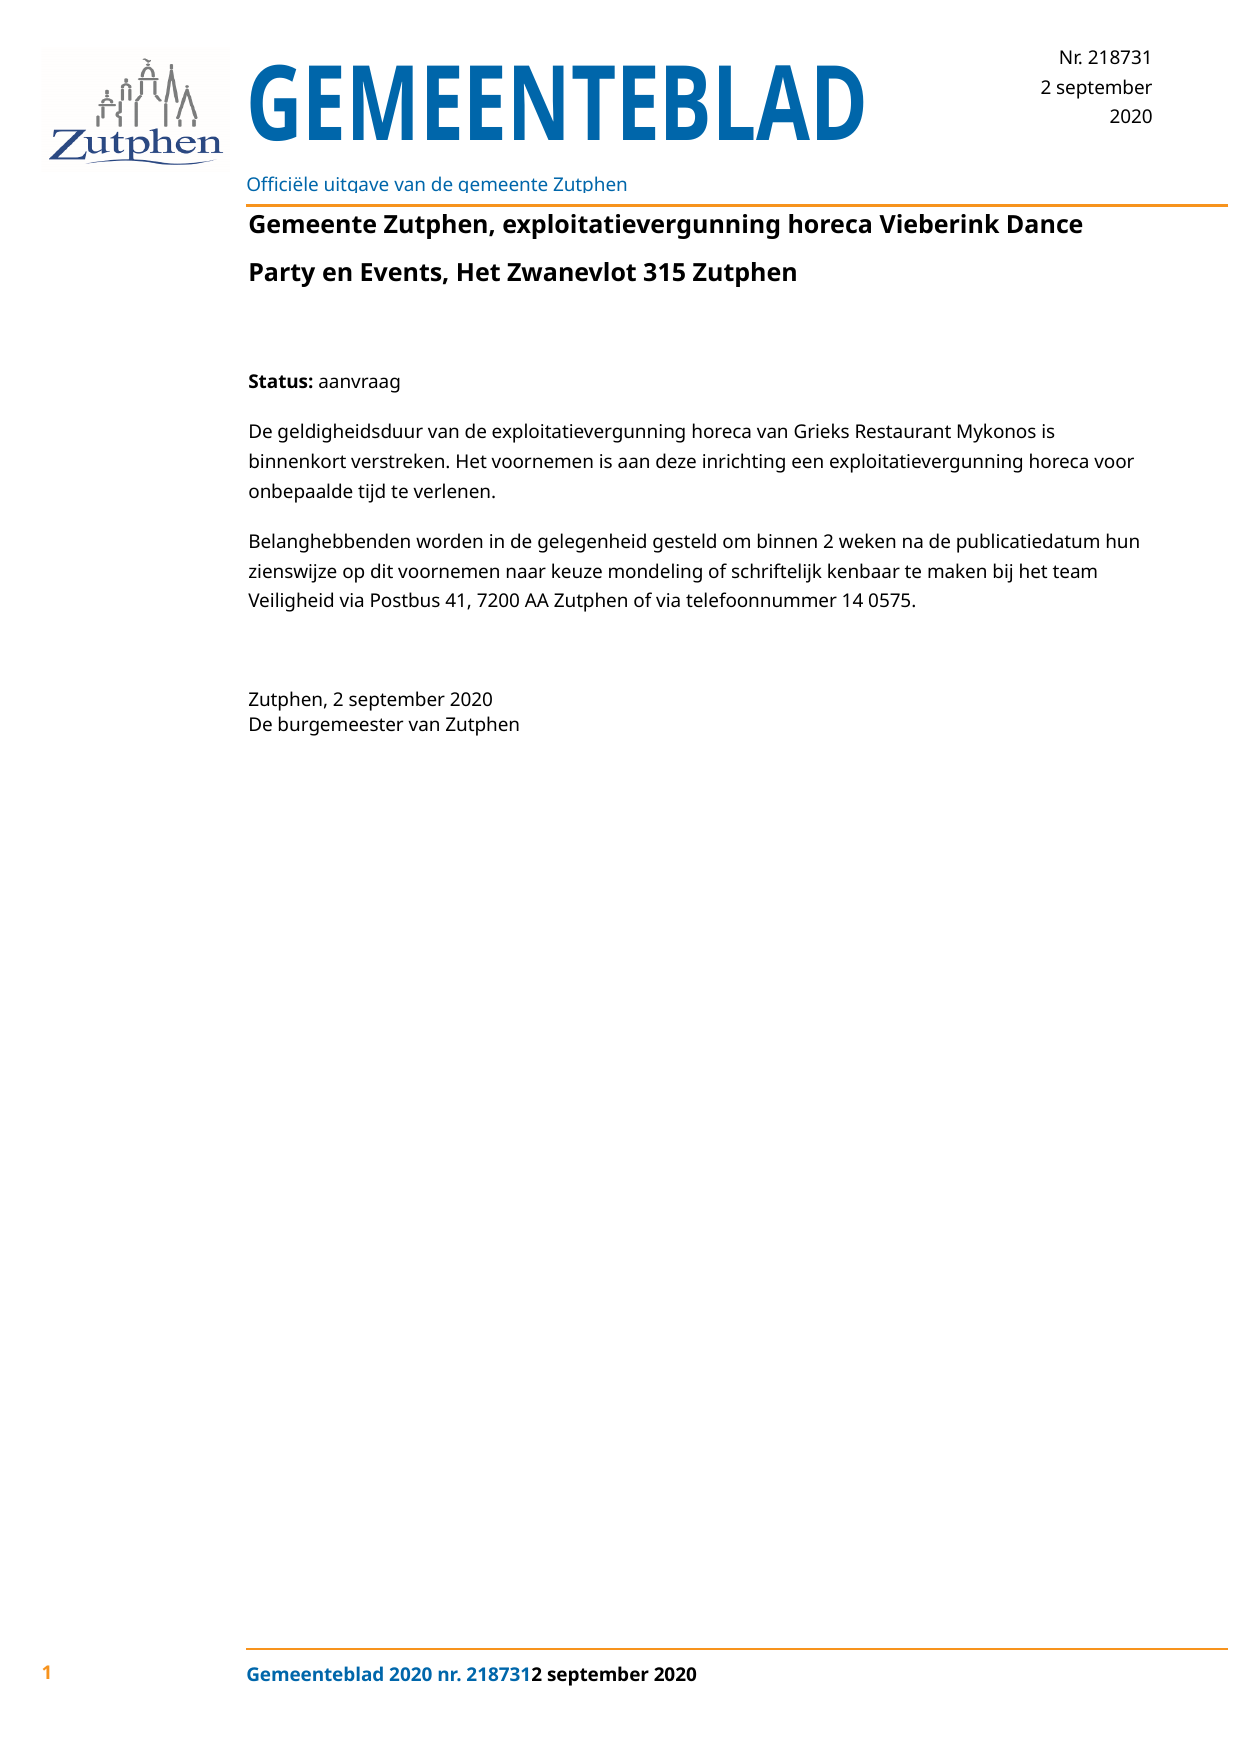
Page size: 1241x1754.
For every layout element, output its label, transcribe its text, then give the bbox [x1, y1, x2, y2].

text Belanghebbenden worden in de gelegenheid gesteld om binnen 2 weken na de publicatiedatum hun zienswijze op dit voornemen naar keuze mondeling of schriftelijk kenbaar te maken bij het team Veiligheid via Postbus 41, 7200 AA Zutphen of via telefoonnummer 14 0575. [248, 528, 1152, 613]
text De geldigheidsduur van de exploitatievergunning horeca van Grieks Restaurant Mykonos is binnenkort verstreken. Het voornemen is aan deze inrichting een exploitatievergunning horeca voor onbepaalde tijd te verlenen. [248, 419, 1152, 504]
text Gemeente Zutphen, exploitatievergunning horeca Vieberink Dance Party en Events, Het Zwanevlot 315 Zutphen [248, 207, 1152, 288]
text Zutphen, 2 september 2020 [248, 686, 1152, 711]
text De burgemeester van Zutphen [248, 711, 1152, 737]
picture [41, 47, 231, 172]
text Status: aanvraag [248, 368, 1152, 394]
